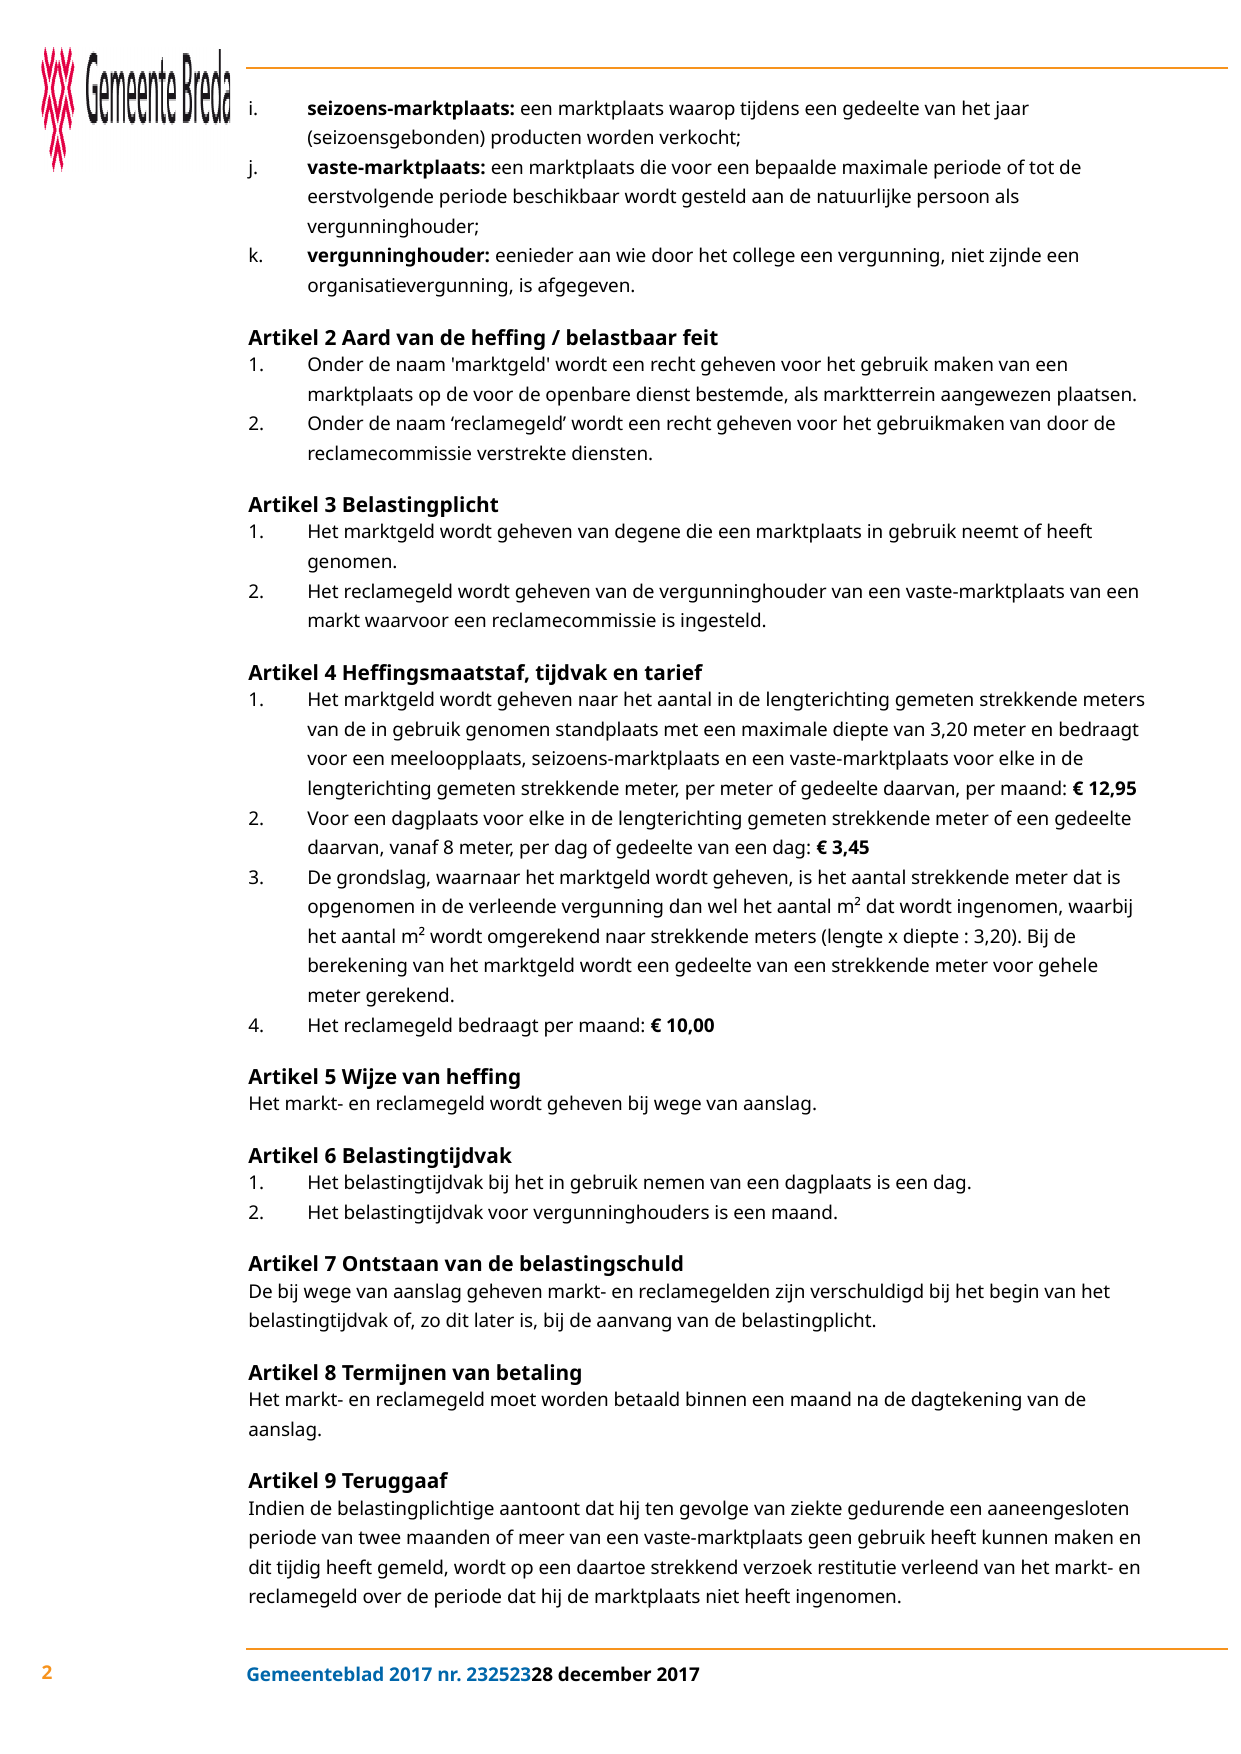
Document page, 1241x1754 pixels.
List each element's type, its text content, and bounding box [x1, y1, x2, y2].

text Artikel 6 Belastingtijdvak [248, 1141, 1152, 1169]
text Artikel 3 Belastingplicht [248, 490, 1152, 519]
list Het marktgeld wordt geheven van degene die een marktplaats in gebruik neemt of heeft genomen. [248, 519, 1152, 574]
list Het reclamegeld wordt geheven van de vergunninghouder van een vaste-marktplaats van een markt waarvoor een reclamecommissie is ingesteld. [248, 578, 1152, 633]
text Artikel 2 Aard van de heffing / belastbaar feit [248, 323, 1152, 351]
list seizoens-marktplaats: een marktplaats waarop tijdens een gedeelte van het jaar (seizoensgebonden) producten worden verkocht; [248, 95, 1152, 150]
text Artikel 9 Teruggaaf [248, 1466, 1152, 1495]
list De grondslag, waarnaar het marktgeld wordt geheven, is het aantal strekkende meter dat is opgenomen in de verleende vergunning dan wel het aantal m² dat wordt ingenomen, waarbij het aantal m² wordt omgerekend naar strekkende meters (lengte x diepte : 3,20). Bij de berekening van het marktgeld wordt een gedeelte van een strekkende meter voor gehele meter gerekend. [248, 864, 1152, 1008]
text Indien de belastingplichtige aantoont dat hij ten gevolge van ziekte gedurende een aaneengesloten periode van twee maanden of meer van een vaste-marktplaats geen gebruik heeft kunnen maken en dit tijdig heeft gemeld, wordt op een daartoe strekkend verzoek restitutie verleend van het markt- en reclamegeld over de periode dat hij de marktplaats niet heeft ingenomen. [248, 1495, 1152, 1609]
text Het markt- en reclamegeld moet worden betaald binnen een maand na de dagtekening van de aanslag. [248, 1386, 1152, 1442]
list vergunninghouder: eenieder aan wie door het college een vergunning, niet zijnde een organisatievergunning, is afgegeven. [248, 243, 1152, 298]
text Artikel 5 Wijze van heffing [248, 1062, 1152, 1091]
list Onder de naam ‘reclamegeld’ wordt een recht geheven voor het gebruikmaken van door de reclamecommissie verstrekte diensten. [248, 410, 1152, 466]
list Het belastingtijdvak bij het in gebruik nemen van een dagplaats is een dag. [248, 1169, 1152, 1195]
text Artikel 8 Termijnen van betaling [248, 1358, 1152, 1386]
text Het markt- en reclamegeld wordt geheven bij wege van aanslag. [248, 1091, 1152, 1116]
picture [41, 47, 231, 172]
list vaste-marktplaats: een marktplaats die voor een bepaalde maximale periode of tot de eerstvolgende periode beschikbaar wordt gesteld aan de natuurlijke persoon als vergunninghouder; [248, 154, 1152, 239]
text Artikel 4 Heffingsmaatstaf, tijdvak en tarief [248, 658, 1152, 686]
list Het marktgeld wordt geheven naar het aantal in de lengterichting gemeten strekkende meters van de in gebruik genomen standplaats met een maximale diepte van 3,20 meter en bedraagt voor een meeloopplaats, seizoens-marktplaats en een vaste-marktplaats voor elke in de lengterichting gemeten strekkende meter, per meter of gedeelte daarvan, per maand: € 12,95 [248, 686, 1152, 801]
list Het reclamegeld bedraagt per maand: € 10,00 [248, 1012, 1152, 1037]
list Onder de naam 'marktgeld' wordt een recht geheven voor het gebruik maken van een marktplaats op de voor de openbare dienst bestemde, als marktterrein aangewezen plaatsen. [248, 351, 1152, 406]
text Artikel 7 Ontstaan van de belastingschuld [248, 1249, 1152, 1278]
list Voor een dagplaats voor elke in de lengterichting gemeten strekkende meter of een gedeelte daarvan, vanaf 8 meter, per dag of gedeelte van een dag: € 3,45 [248, 805, 1152, 860]
list Het belastingtijdvak voor vergunninghouders is een maand. [248, 1199, 1152, 1225]
text De bij wege van aanslag geheven markt- en reclamegelden zijn verschuldigd bij het begin van het belastingtijdvak of, zo dit later is, bij de aanvang van de belastingplicht. [248, 1278, 1152, 1333]
